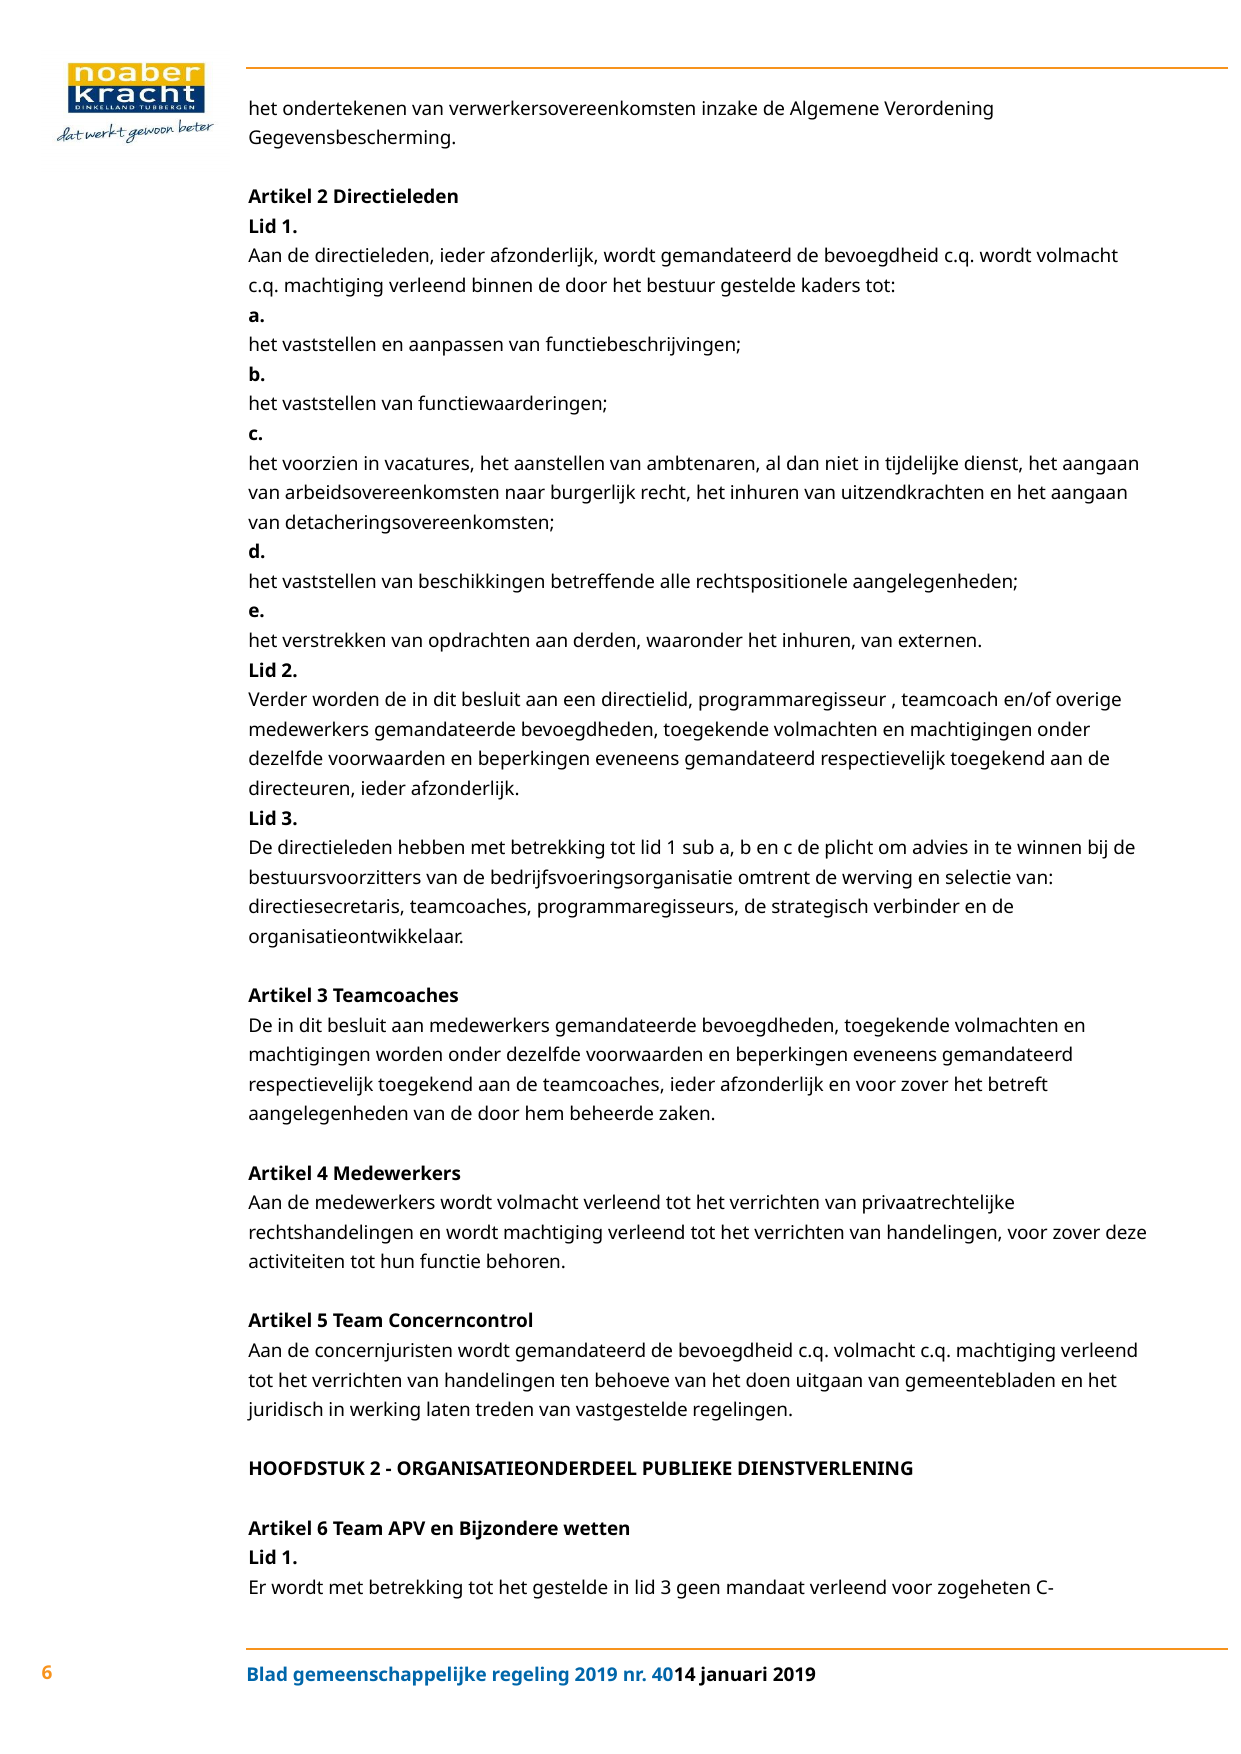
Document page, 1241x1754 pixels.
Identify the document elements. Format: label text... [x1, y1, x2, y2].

text Artikel 3 Teamcoaches [248, 982, 1152, 1008]
text De directieleden hebben met betrekking tot lid 1 sub a, b en c de plicht om advies in te winnen bij de bestuursvoorzitters van de bedrijfsvoeringsorganisatie omtrent de werving en selectie van: directiesecretaris, teamcoaches, programmaregisseurs, de strategisch verbinder en de organisatieontwikkelaar. [248, 834, 1152, 949]
text Lid 3. [248, 805, 1152, 831]
text het voorzien in vacatures, het aanstellen van ambtenaren, al dan niet in tijdelijke dienst, het aangaan van arbeidsovereenkomsten naar burgerlijk recht, het inhuren van uitzendkrachten en het aangaan van detacheringsovereenkomsten; [248, 450, 1152, 535]
text het vaststellen en aanpassen van functiebeschrijvingen; [248, 331, 1152, 357]
text Artikel 2 Directieleden [248, 183, 1152, 209]
text c. [248, 420, 1152, 446]
text het ondertekenen van verwerkersovereenkomsten inzake de Algemene Verordening Gegevensbescherming. [248, 95, 1152, 150]
text het verstrekken van opdrachten aan derden, waaronder het inhuren, van externen. [248, 627, 1152, 653]
text b. [248, 361, 1152, 387]
text Artikel 4 Medewerkers [248, 1160, 1152, 1186]
text HOOFDSTUK 2 - ORGANISATIEONDERDEEL PUBLIEKE DIENSTVERLENING [248, 1456, 1152, 1481]
text het vaststellen van beschikkingen betreffende alle rechtspositionele aangelegenheden; [248, 568, 1152, 594]
text Lid 1. [248, 1544, 1152, 1570]
text Lid 2. [248, 657, 1152, 683]
text Er wordt met betrekking tot het gestelde in lid 3 geen mandaat verleend voor zogeheten C- [248, 1574, 1152, 1600]
text het vaststellen van functiewaarderingen; [248, 391, 1152, 416]
text e. [248, 598, 1152, 623]
picture [41, 47, 231, 172]
text Aan de directieleden, ieder afzonderlijk, wordt gemandateerd de bevoegdheid c.q. wordt volmacht c.q. machtiging verleend binnen de door het bestuur gestelde kaders tot: [248, 243, 1152, 298]
text Aan de concernjuristen wordt gemandateerd de bevoegdheid c.q. volmacht c.q. machtiging verleend tot het verrichten van handelingen ten behoeve van het doen uitgaan van gemeentebladen en het juridisch in werking laten treden van vastgestelde regelingen. [248, 1337, 1152, 1422]
text Artikel 5 Team Concerncontrol [248, 1308, 1152, 1333]
text Aan de medewerkers wordt volmacht verleend tot het verrichten van privaatrechtelijke rechtshandelingen en wordt machtiging verleend tot het verrichten van handelingen, voor zover deze activiteiten tot hun functie behoren. [248, 1189, 1152, 1274]
text Verder worden de in dit besluit aan een directielid, programmaregisseur , teamcoach en/of overige medewerkers gemandateerde bevoegdheden, toegekende volmachten en machtigingen onder dezelfde voorwaarden en beperkingen eveneens gemandateerd respectievelijk toegekend aan de directeuren, ieder afzonderlijk. [248, 686, 1152, 801]
text d. [248, 538, 1152, 564]
text De in dit besluit aan medewerkers gemandateerde bevoegdheden, toegekende volmachten en machtigingen worden onder dezelfde voorwaarden en beperkingen eveneens gemandateerd respectievelijk toegekend aan de teamcoaches, ieder afzonderlijk en voor zover het betreft aangelegenheden van de door hem beheerde zaken. [248, 1012, 1152, 1126]
text a. [248, 302, 1152, 328]
text Lid 1. [248, 213, 1152, 239]
text Artikel 6 Team APV en Bijzondere wetten [248, 1515, 1152, 1541]
